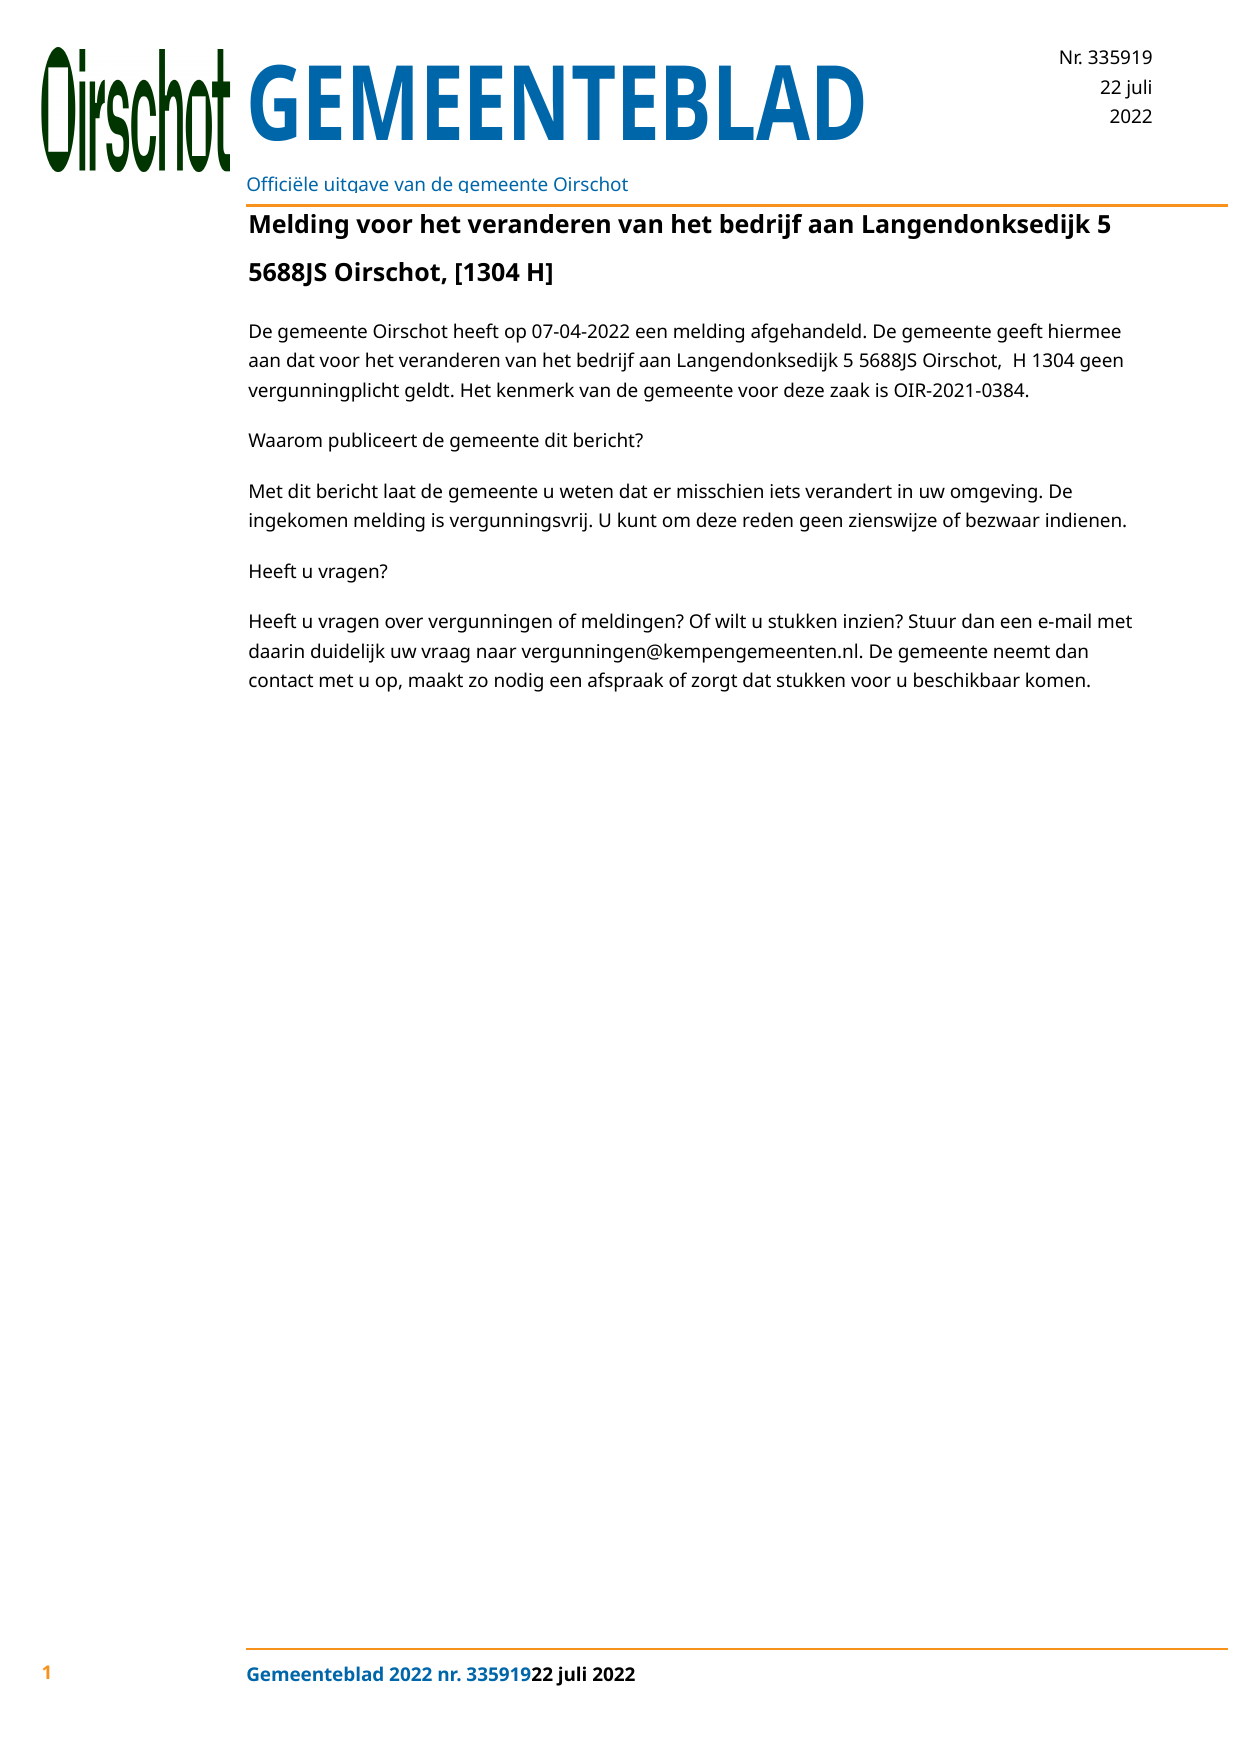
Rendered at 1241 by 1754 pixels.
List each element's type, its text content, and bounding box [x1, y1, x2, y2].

text Heeft u vragen over vergunningen of meldingen? Of wilt u stukken inzien? Stuur dan een e-mail met daarin duidelijk uw vraag naar vergunningen@kempengemeenten.nl. De gemeente neemt dan contact met u op, maakt zo nodig een afspraak of zorgt dat stukken voor u beschikbaar komen. [248, 608, 1152, 693]
text Heeft u vragen? [248, 558, 1152, 584]
text De gemeente Oirschot heeft op 07-04-2022 een melding afgehandeld. De gemeente geeft hiermee aan dat voor het veranderen van het bedrijf aan Langendonksedijk 5 5688JS Oirschot, H 1304 geen vergunningplicht geldt. Het kenmerk van de gemeente voor deze zaak is OIR-2021-0384. [248, 318, 1152, 403]
text Melding voor het veranderen van het bedrijf aan Langendonksedijk 5 5688JS Oirschot, [1304 H] [248, 207, 1152, 288]
text Waarom publiceert de gemeente dit bericht? [248, 427, 1152, 453]
picture [41, 47, 231, 172]
text Met dit bericht laat de gemeente u weten dat er misschien iets verandert in uw omgeving. De ingekomen melding is vergunningsvrij. U kunt om deze reden geen zienswijze of bezwaar indienen. [248, 478, 1152, 533]
